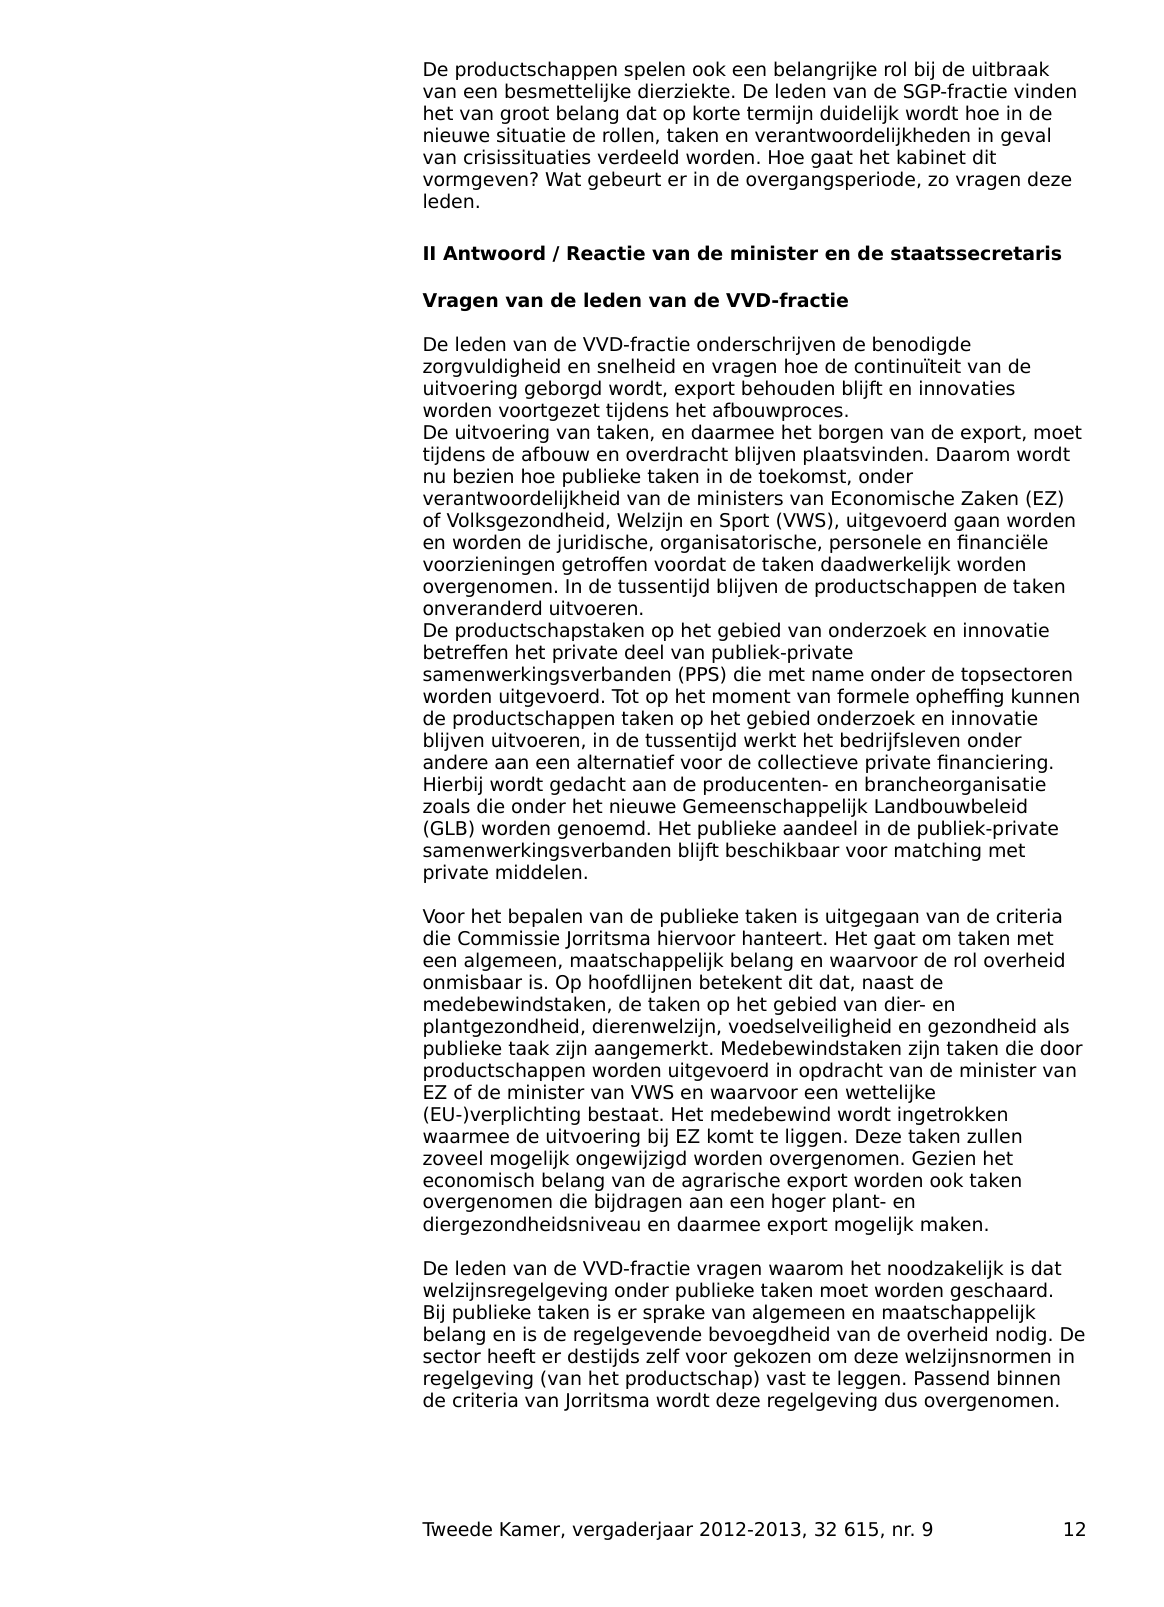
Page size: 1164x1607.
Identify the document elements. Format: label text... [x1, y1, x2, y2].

subtitle II Antwoord / Reactie van de minister en de staatssecretaris [422, 243, 1087, 265]
subtitle Vragen van de leden van de VVD-fractie [422, 290, 1087, 312]
text De leden van de VVD-fractie onderschrijven de benodigde zorgvuldigheid en snelheid en vragen hoe de continuïteit van de uitvoering geborgd wordt, export behouden blijft en innovaties worden voortgezet tijdens het afbouwproces. [422, 334, 1087, 422]
text Voor het bepalen van de publieke taken is uitgegaan van de criteria die Commissie Jorritsma hiervoor hanteert. Het gaat om taken met een algemeen, maatschappelijk belang en waarvoor de rol overheid onmisbaar is. Op hoofdlijnen betekent dit dat, naast de medebewindstaken, de taken op het gebied van dier- en plantgezondheid, dierenwelzijn, voedselveiligheid en gezondheid als publieke taak zijn aangemerkt. Medebewindstaken zijn taken die door productschappen worden uitgevoerd in opdracht van de minister van EZ of de minister van VWS en waarvoor een wettelijke (EU-)verplichting bestaat. Het medebewind wordt ingetrokken waarmee de uitvoering bij EZ komt te liggen. Deze taken zullen zoveel mogelijk ongewijzigd worden overgenomen. Gezien het economisch belang van de agrarische export worden ook taken overgenomen die bijdragen aan een hoger plant- en diergezondheidsniveau en daarmee export mogelijk maken. [422, 906, 1087, 1235]
text Bij publieke taken is er sprake van algemeen en maatschappelijk belang en is de regelgevende bevoegdheid van de overheid nodig. De sector heeft er destijds zelf voor gekozen om deze welzijnsnormen in regelgeving (van het productschap) vast te leggen. Passend binnen de criteria van Jorritsma wordt deze regelgeving dus overgenomen. [422, 1302, 1087, 1411]
text De productschappen spelen ook een belangrijke rol bij de uitbraak van een besmettelijke dierziekte. De leden van de SGP-fractie vinden het van groot belang dat op korte termijn duidelijk wordt hoe in de nieuwe situatie de rollen, taken en verantwoordelijkheden in geval van crisissituaties verdeeld worden. Hoe gaat het kabinet dit vormgeven? Wat gebeurt er in de overgangsperiode, zo vragen deze leden. [422, 59, 1087, 213]
text De leden van de VVD-fractie vragen waarom het noodzakelijk is dat welzijnsregelgeving onder publieke taken moet worden geschaard. [422, 1258, 1087, 1302]
text De productschapstaken op het gebied van onderzoek en innovatie betreffen het private deel van publiek-private samenwerkingsverbanden (PPS) die met name onder de topsectoren worden uitgevoerd. Tot op het moment van formele opheffing kunnen de productschappen taken op het gebied onderzoek en innovatie blijven uitvoeren, in de tussentijd werkt het bedrijfsleven onder andere aan een alternatief voor de collectieve private financiering. Hierbij wordt gedacht aan de producenten- en brancheorganisatie zoals die onder het nieuwe Gemeenschappelijk Landbouwbeleid (GLB) worden genoemd. Het publieke aandeel in de publiek-private samenwerkingsverbanden blijft beschikbaar voor matching met private middelen. [422, 620, 1087, 883]
text De uitvoering van taken, en daarmee het borgen van de export, moet tijdens de afbouw en overdracht blijven plaatsvinden. Daarom wordt nu bezien hoe publieke taken in de toekomst, onder verantwoordelijkheid van de ministers van Economische Zaken (EZ) of Volksgezondheid, Welzijn en Sport (VWS), uitgevoerd gaan worden en worden de juridische, organisatorische, personele en financiële voorzieningen getroffen voordat de taken daadwerkelijk worden overgenomen. In de tussentijd blijven de productschappen de taken onveranderd uitvoeren. [422, 422, 1087, 620]
